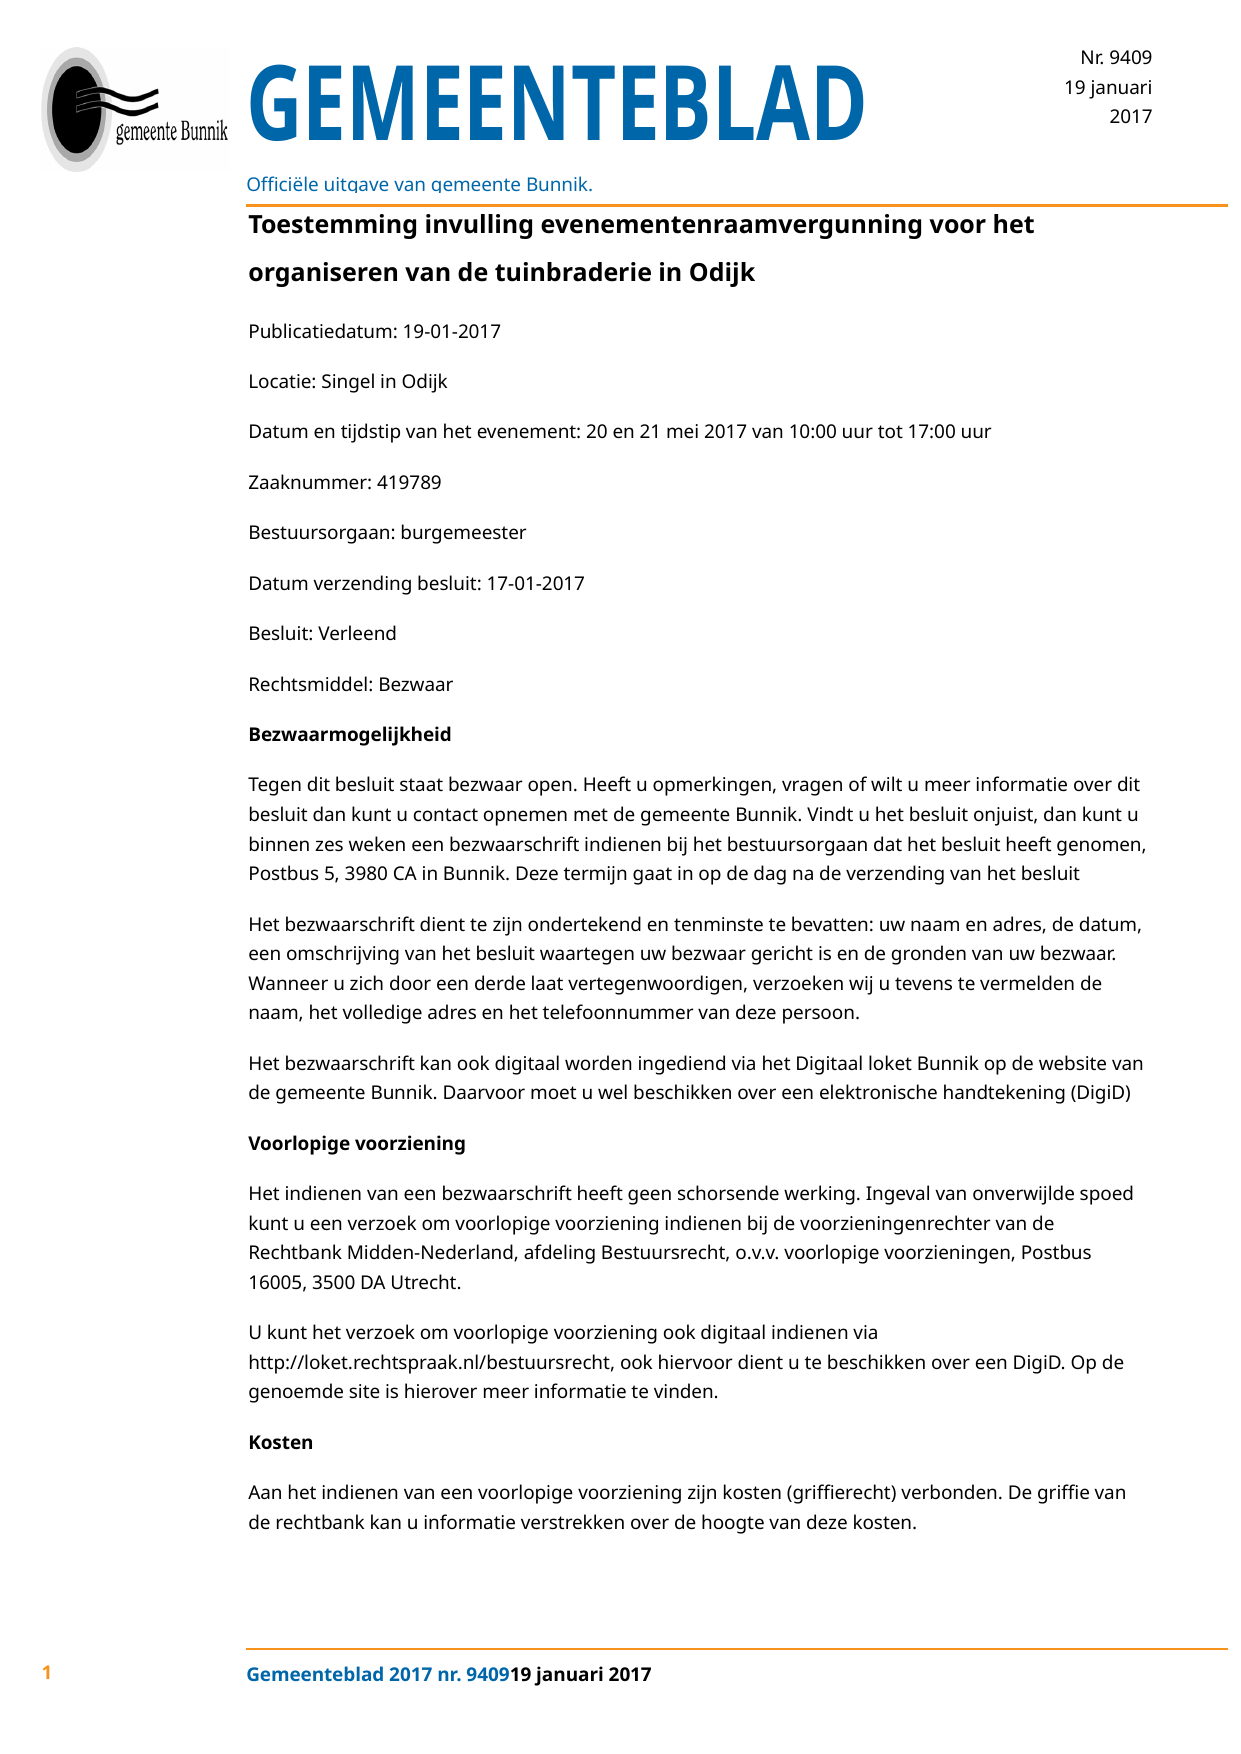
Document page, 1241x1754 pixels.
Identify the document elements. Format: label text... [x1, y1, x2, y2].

text Het bezwaarschrift kan ook digitaal worden ingediend via het Digitaal loket Bunnik op de website van de gemeente Bunnik. Daarvoor moet u wel beschikken over een elektronische handtekening (DigiD) [248, 1050, 1152, 1105]
text Datum verzending besluit: 17-01-2017 [248, 570, 1152, 596]
text Het bezwaarschrift dient te zijn ondertekend en tenminste te bevatten: uw naam en adres, de datum, een omschrijving van het besluit waartegen uw bezwaar gericht is en de gronden van uw bezwaar. Wanneer u zich door een derde laat vertegenwoordigen, verzoeken wij u tevens te vermelden de naam, het volledige adres en het telefoonnummer van deze persoon. [248, 911, 1152, 1025]
text Het indienen van een bezwaarschrift heeft geen schorsende werking. Ingeval van onverwijlde spoed kunt u een verzoek om voorlopige voorziening indienen bij de voorzieningenrechter van de Rechtbank Midden-Nederland, afdeling Bestuursrecht, o.v.v. voorlopige voorzieningen, Postbus 16005, 3500 DA Utrecht. [248, 1180, 1152, 1295]
text Toestemming invulling evenementenraamvergunning voor het organiseren van de tuinbraderie in Odijk [248, 207, 1152, 288]
text Rechtsmiddel: Bezwaar [248, 671, 1152, 697]
text Zaaknummer: 419789 [248, 469, 1152, 495]
text Besluit: Verleend [248, 620, 1152, 646]
text Bestuursorgaan: burgemeester [248, 519, 1152, 545]
text Tegen dit besluit staat bezwaar open. Heeft u opmerkingen, vragen of wilt u meer informatie over dit besluit dan kunt u contact opnemen met de gemeente Bunnik. Vindt u het besluit onjuist, dan kunt u binnen zes weken een bezwaarschrift indienen bij het bestuursorgaan dat het besluit heeft genomen, Postbus 5, 3980 CA in Bunnik. Deze termijn gaat in op de dag na de verzending van het besluit [248, 772, 1152, 886]
text Kosten [248, 1429, 1152, 1455]
picture [41, 47, 231, 172]
text U kunt het verzoek om voorlopige voorziening ook digitaal indienen via http://loket.rechtspraak.nl/bestuursrecht, ook hiervoor dient u te beschikken over een DigiD. Op de genoemde site is hierover meer informatie te vinden. [248, 1319, 1152, 1404]
text Aan het indienen van een voorlopige voorziening zijn kosten (griffierecht) verbonden. De griffie van de rechtbank kan u informatie verstrekken over de hoogte van deze kosten. [248, 1479, 1152, 1535]
text Datum en tijdstip van het evenement: 20 en 21 mei 2017 van 10:00 uur tot 17:00 uur [248, 419, 1152, 444]
text Voorlopige voorziening [248, 1130, 1152, 1156]
text Publicatiedatum: 19-01-2017 [248, 318, 1152, 344]
text Bezwaarmogelijkheid [248, 721, 1152, 747]
text Locatie: Singel in Odijk [248, 368, 1152, 394]
